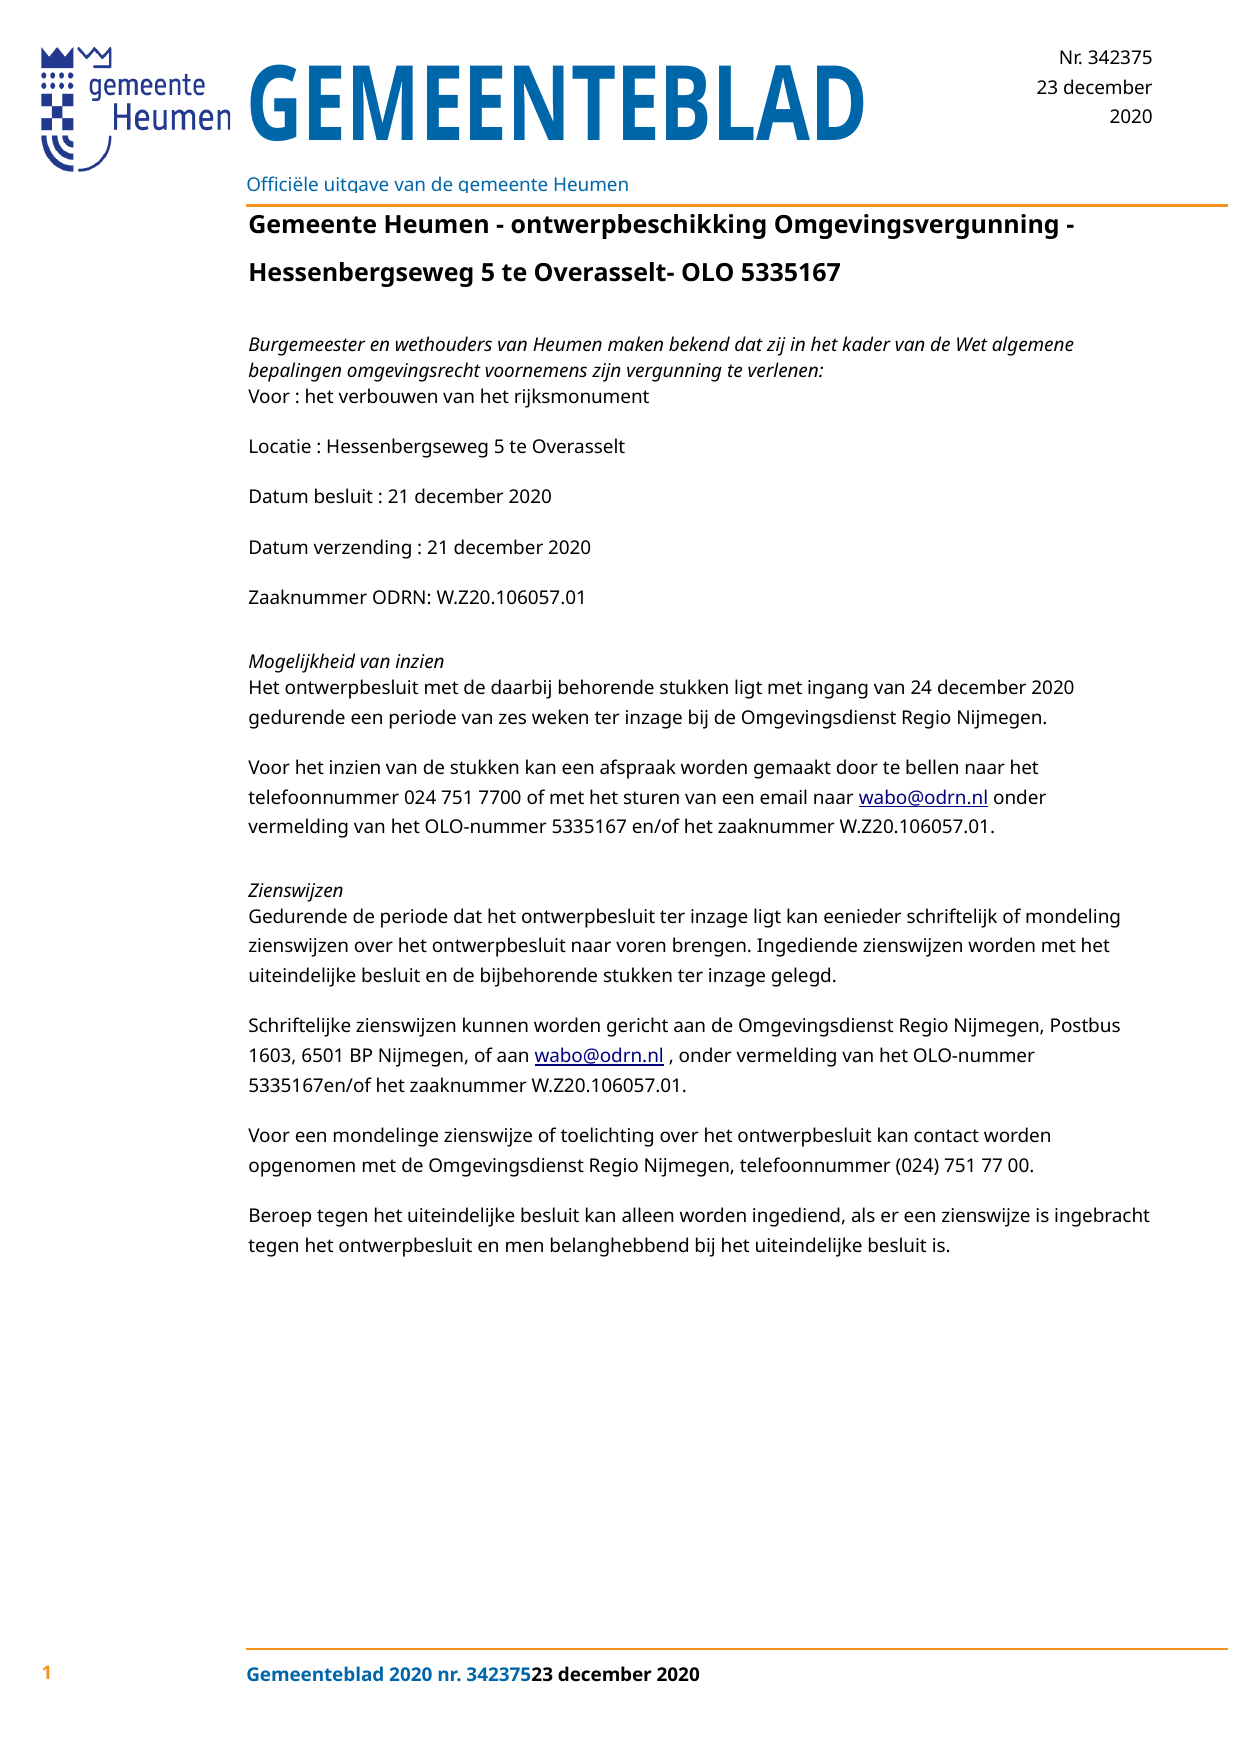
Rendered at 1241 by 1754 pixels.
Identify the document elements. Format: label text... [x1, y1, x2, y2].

text Voor het inzien van de stukken kan een afspraak worden gemaakt door te bellen naar het telefoonnummer 024 751 7700 of met het sturen van een email naar wabo@odrn.nl onder vermelding van het OLO-nummer 5335167 en/of het zaaknummer W.Z20.106057.01. [248, 754, 1152, 839]
text Zaaknummer ODRN: W.Z20.106057.01 [248, 584, 1152, 610]
text Burgemeester en wethouders van Heumen maken bekend dat zij in het kader van de Wet algemene bepalingen omgevingsrecht voornemens zijn vergunning te verlenen: [248, 331, 1152, 383]
text Gedurende de periode dat het ontwerpbesluit ter inzage ligt kan eenieder schriftelijk of mondeling zienswijzen over het ontwerpbesluit naar voren brengen. Ingediende zienswijzen worden met het uiteindelijke besluit en de bijbehorende stukken ter inzage gelegd. [248, 903, 1152, 988]
text Voor een mondelinge zienswijze of toelichting over het ontwerpbesluit kan contact worden opgenomen met de Omgevingsdienst Regio Nijmegen, telefoonnummer (024) 751 77 00. [248, 1122, 1152, 1178]
text Datum verzending : 21 december 2020 [248, 534, 1152, 560]
text Het ontwerpbesluit met de daarbij behorende stukken ligt met ingang van 24 december 2020 gedurende een periode van zes weken ter inzage bij de Omgevingsdienst Regio Nijmegen. [248, 674, 1152, 729]
text Beroep tegen het uiteindelijke besluit kan alleen worden ingediend, als er een zienswijze is ingebracht tegen het ontwerpbesluit en men belanghebbend bij het uiteindelijke besluit is. [248, 1202, 1152, 1258]
text Datum besluit : 21 december 2020 [248, 484, 1152, 509]
picture [41, 47, 231, 172]
text Locatie : Hessenbergseweg 5 te Overasselt [248, 433, 1152, 459]
text Mogelijkheid van inzien [248, 648, 1152, 674]
text Zienswijzen [248, 877, 1152, 903]
text Voor : het verbouwen van het rijksmonument [248, 383, 1152, 409]
text Gemeente Heumen - ontwerpbeschikking Omgevingsvergunning - Hessenbergseweg 5 te Overasselt- OLO 5335167 [248, 207, 1152, 288]
text Schriftelijke zienswijzen kunnen worden gericht aan de Omgevingsdienst Regio Nijmegen, Postbus 1603, 6501 BP Nijmegen, of aan wabo@odrn.nl , onder vermelding van het OLO-nummer 5335167en/of het zaaknummer W.Z20.106057.01. [248, 1013, 1152, 1098]
